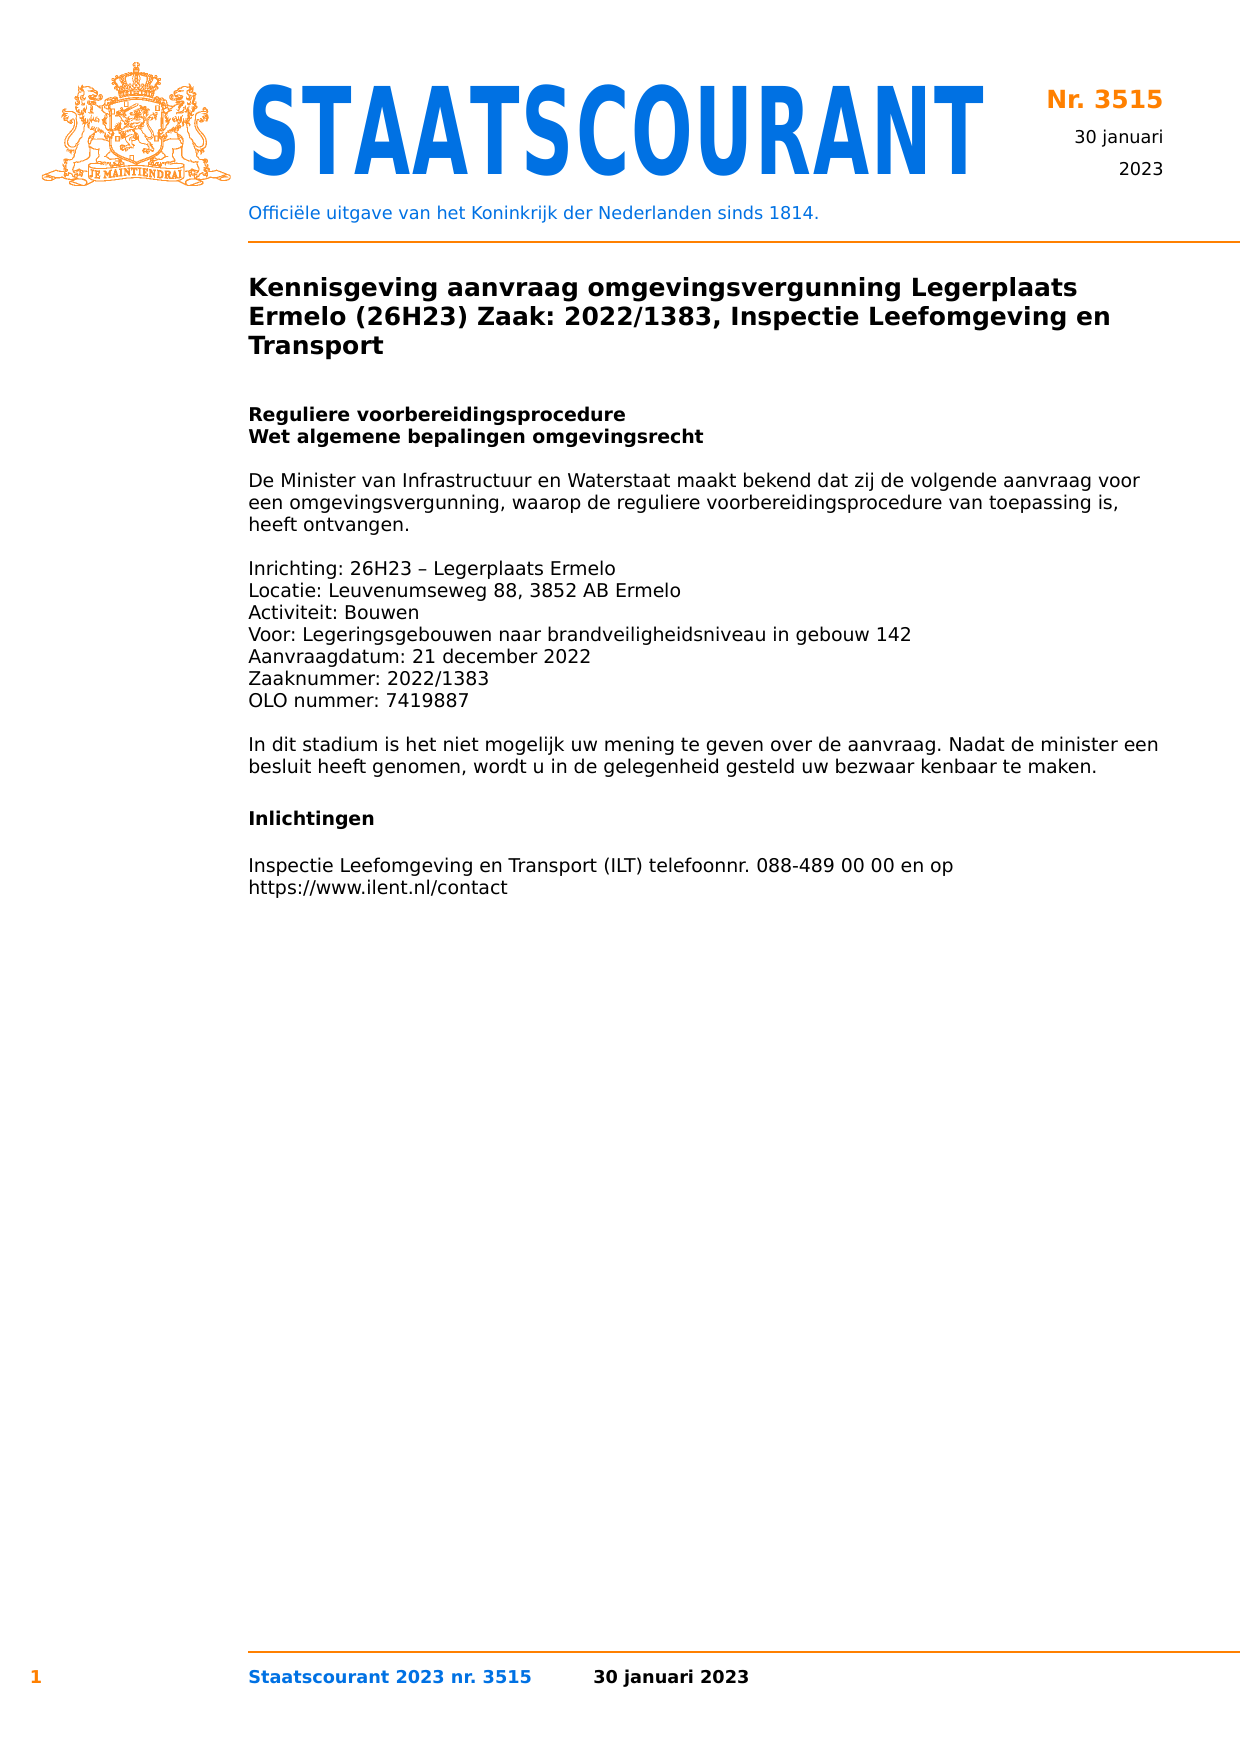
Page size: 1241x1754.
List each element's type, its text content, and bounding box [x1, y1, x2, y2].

text Inrichting: 26H23 – Legerplaats Ermelo [248, 558, 1163, 580]
text Zaaknummer: 2022/1383 [248, 668, 1163, 690]
text Activiteit: Bouwen [248, 602, 1163, 624]
subtitle Kennisgeving aanvraag omgevingsvergunning Legerplaats Ermelo (26H23) Zaak: 2022/1383, Inspectie Leefomgeving en Transport [248, 273, 1163, 361]
table_header STAATSCOURANT [248, 62, 998, 203]
text Locatie: Leuvenumseweg 88, 3852 AB Ermelo [248, 580, 1163, 602]
text Aanvraagdatum: 21 december 2022 [248, 646, 1163, 668]
text Inspectie Leefomgeving en Transport (ILT) telefoonnr. 088-489 00 00 en op https://www.ilent.nl/contact [248, 854, 1163, 898]
text In dit stadium is het niet mogelijk uw mening te geven over de aanvraag. Nadat de minister een besluit heeft genomen, wordt u in de gelegenheid gesteld uw bezwaar kenbaar te maken. [248, 734, 1163, 778]
text OLO nummer: 7419887 [248, 690, 1163, 712]
table_header Nr. 3515 [998, 62, 1240, 121]
text Voor: Legeringsgebouwen naar brandveiligheidsniveau in gebouw 142 [248, 624, 1163, 646]
subtitle Inlichtingen [248, 808, 1163, 829]
table_cell 2023 [998, 153, 1240, 203]
table_cell Officiële uitgave van het Koninkrijk der Nederlanden sinds 1814. [248, 203, 1240, 241]
table_header [25, 62, 248, 241]
text Wet algemene bepalingen omgevingsrecht [248, 426, 1163, 448]
text De Minister van Infrastructuur en Waterstaat maakt bekend dat zij de volgende aanvraag voor een omgevingsvergunning, waarop de reguliere voorbereidingsprocedure van toepassing is, heeft ontvangen. [248, 470, 1163, 536]
text Reguliere voorbereidingsprocedure [248, 404, 1163, 426]
picture [41, 62, 231, 186]
table_cell 30 januari [998, 121, 1240, 153]
